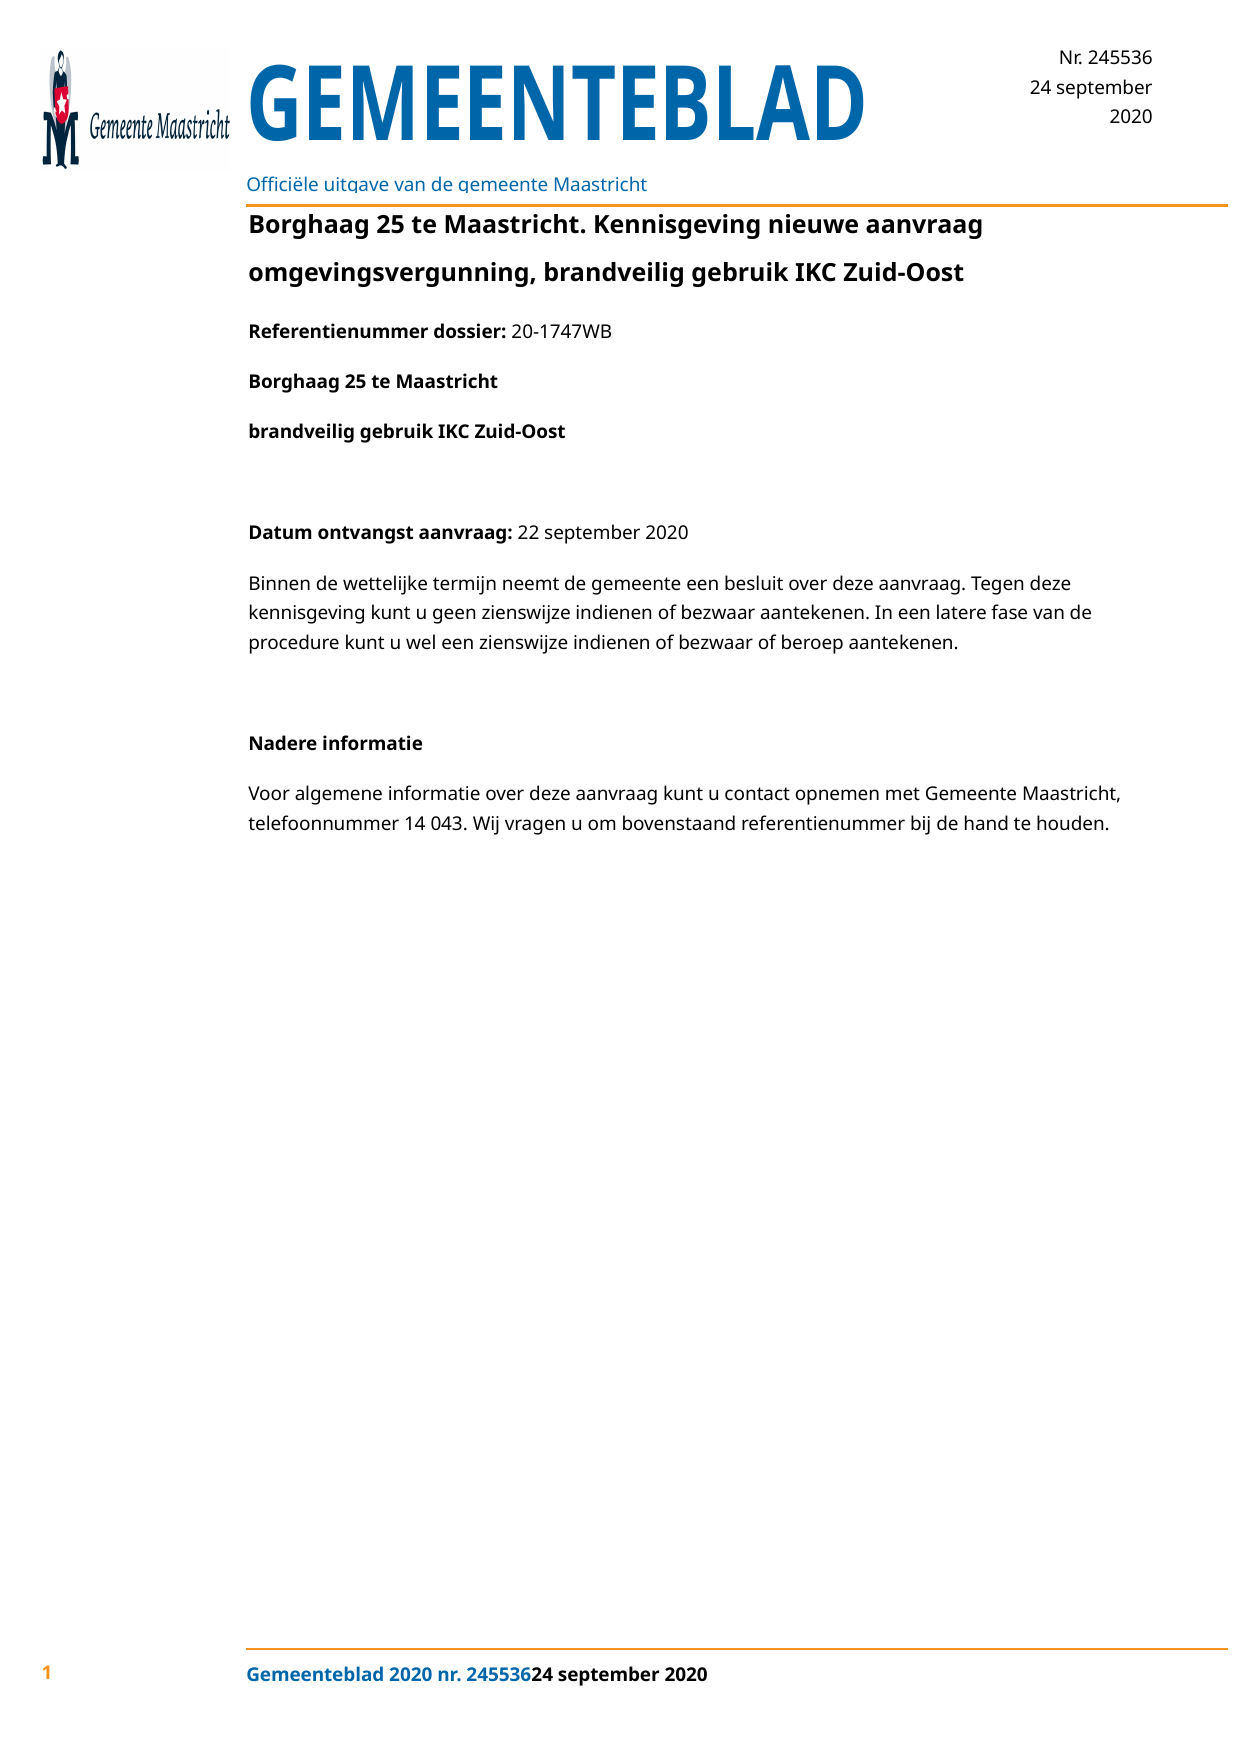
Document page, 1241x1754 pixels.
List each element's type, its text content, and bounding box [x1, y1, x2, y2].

text brandveilig gebruik IKC Zuid-Oost [248, 419, 1152, 444]
text Voor algemene informatie over deze aanvraag kunt u contact opnemen met Gemeente Maastricht, telefoonnummer 14 043. Wij vragen u om bovenstaand referentienummer bij de hand te houden. [248, 780, 1152, 836]
text Borghaag 25 te Maastricht [248, 368, 1152, 394]
text Datum ontvangst aanvraag: 22 september 2020 [248, 519, 1152, 545]
picture [41, 47, 231, 172]
text Binnen de wettelijke termijn neemt de gemeente een besluit over deze aanvraag. Tegen deze kennisgeving kunt u geen zienswijze indienen of bezwaar aantekenen. In een latere fase van de procedure kunt u wel een zienswijze indienen of bezwaar of beroep aantekenen. [248, 570, 1152, 655]
text Borghaag 25 te Maastricht. Kennisgeving nieuwe aanvraag omgevingsvergunning, brandveilig gebruik IKC Zuid-Oost [248, 207, 1152, 288]
text Nadere informatie [248, 730, 1152, 756]
text Referentienummer dossier: 20-1747WB [248, 318, 1152, 344]
